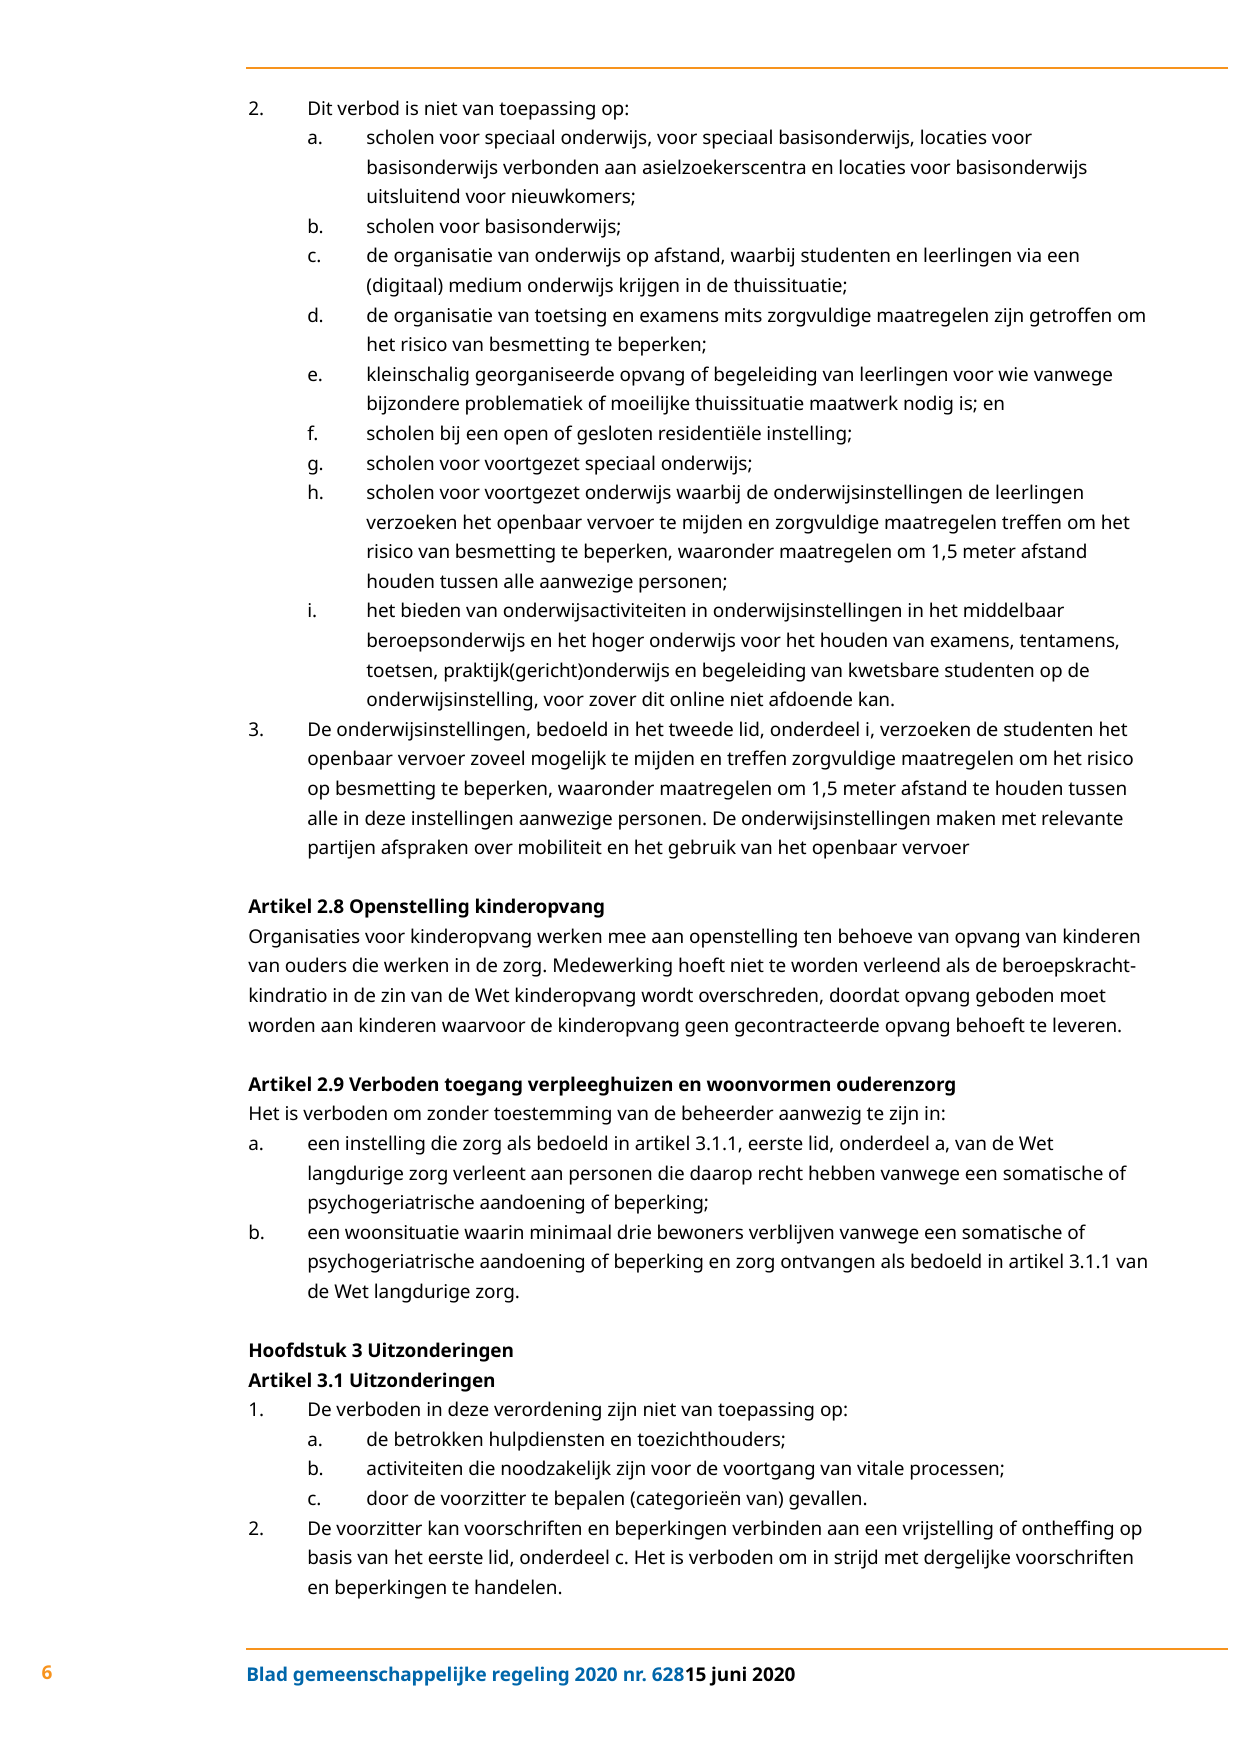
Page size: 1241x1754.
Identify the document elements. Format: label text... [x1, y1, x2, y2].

list scholen voor speciaal onderwijs, voor speciaal basisonderwijs, locaties voor basisonderwijs verbonden aan asielzoekerscentra en locaties voor basisonderwijs uitsluitend voor nieuwkomers; [307, 124, 1152, 209]
list het bieden van onderwijsactiviteiten in onderwijsinstellingen in het middelbaar beroepsonderwijs en het hoger onderwijs voor het houden van examens, tentamens, toetsen, praktijk(gericht)onderwijs en begeleiding van kwetsbare studenten op de onderwijsinstelling, voor zover dit online niet afdoende kan. [307, 598, 1152, 712]
list activiteiten die noodzakelijk zijn voor de voortgang van vitale processen; [307, 1456, 1152, 1481]
list scholen voor voortgezet onderwijs waarbij de onderwijsinstellingen de leerlingen verzoeken het openbaar vervoer te mijden en zorgvuldige maatregelen treffen om het risico van besmetting te beperken, waaronder maatregelen om 1,5 meter afstand houden tussen alle aanwezige personen; [307, 479, 1152, 594]
text Organisaties voor kinderopvang werken mee aan openstelling ten behoeve van opvang van kinderen van ouders die werken in de zorg. Medewerking hoeft niet te worden verleend als de beroepskracht-kindratio in de zin van de Wet kinderopvang wordt overschreden, doordat opvang geboden moet worden aan kinderen waarvoor de kinderopvang geen gecontracteerde opvang behoeft te leveren. [248, 923, 1152, 1038]
list een instelling die zorg als bedoeld in artikel 3.1.1, eerste lid, onderdeel a, van de Wet langdurige zorg verleent aan personen die daarop recht hebben vanwege een somatische of psychogeriatrische aandoening of beperking; [248, 1130, 1152, 1215]
text Artikel 3.1 Uitzonderingen [248, 1367, 1152, 1393]
list de betrokken hulpdiensten en toezichthouders; [307, 1426, 1152, 1452]
list scholen bij een open of gesloten residentiële instelling; [307, 420, 1152, 446]
list door de voorzitter te bepalen (categorieën van) gevallen. [307, 1485, 1152, 1511]
text Het is verboden om zonder toestemming van de beheerder aanwezig te zijn in: [248, 1101, 1152, 1126]
list scholen voor basisonderwijs; [307, 213, 1152, 239]
list een woonsituatie waarin minimaal drie bewoners verblijven vanwege een somatische of psychogeriatrische aandoening of beperking en zorg ontvangen als bedoeld in artikel 3.1.1 van de Wet langdurige zorg. [248, 1219, 1152, 1304]
text Hoofdstuk 3 Uitzonderingen [248, 1337, 1152, 1363]
list De verboden in deze verordening zijn niet van toepassing op: [248, 1396, 1152, 1422]
picture [41, 47, 231, 172]
list kleinschalig georganiseerde opvang of begeleiding van leerlingen voor wie vanwege bijzondere problematiek of moeilijke thuissituatie maatwerk nodig is; en [307, 361, 1152, 416]
list de organisatie van onderwijs op afstand, waarbij studenten en leerlingen via een (digitaal) medium onderwijs krijgen in de thuissituatie; [307, 243, 1152, 298]
list Dit verbod is niet van toepassing op: [248, 95, 1152, 121]
list De voorzitter kan voorschriften en beperkingen verbinden aan een vrijstelling of ontheffing op basis van het eerste lid, onderdeel c. Het is verboden om in strijd met dergelijke voorschriften en beperkingen te handelen. [248, 1515, 1152, 1600]
list scholen voor voortgezet speciaal onderwijs; [307, 450, 1152, 476]
text Artikel 2.9 Verboden toegang verpleeghuizen en woonvormen ouderenzorg [248, 1071, 1152, 1097]
text Artikel 2.8 Openstelling kinderopvang [248, 893, 1152, 919]
list de organisatie van toetsing en examens mits zorgvuldige maatregelen zijn getroffen om het risico van besmetting te beperken; [307, 302, 1152, 357]
list De onderwijsinstellingen, bedoeld in het tweede lid, onderdeel i, verzoeken de studenten het openbaar vervoer zoveel mogelijk te mijden en treffen zorgvuldige maatregelen om het risico op besmetting te beperken, waaronder maatregelen om 1,5 meter afstand te houden tussen alle in deze instellingen aanwezige personen. De onderwijsinstellingen maken met relevante partijen afspraken over mobiliteit en het gebruik van het openbaar vervoer [248, 716, 1152, 860]
